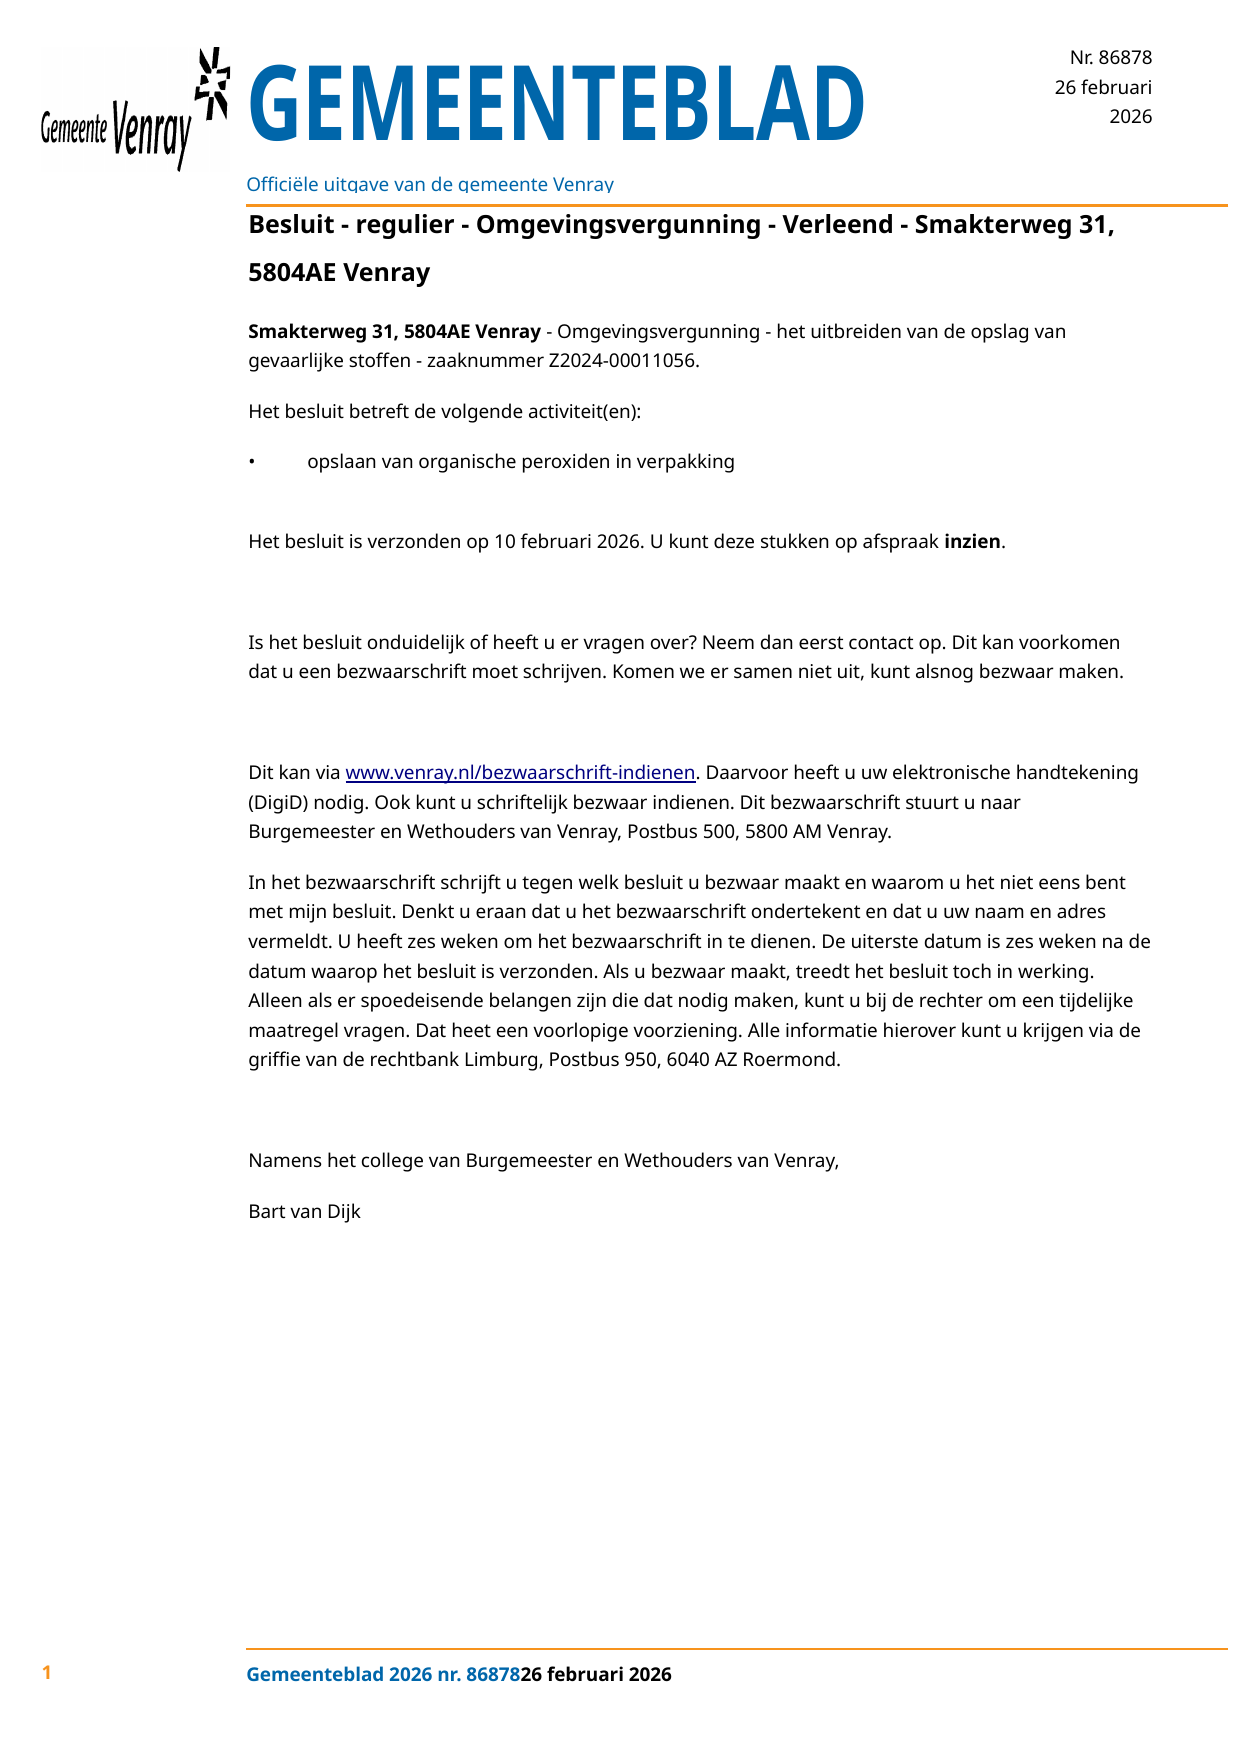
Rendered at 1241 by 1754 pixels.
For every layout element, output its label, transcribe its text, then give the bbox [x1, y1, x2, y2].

text Dit kan via www.venray.nl/bezwaarschrift-indienen. Daarvoor heeft u uw elektronische handtekening (DigiD) nodig. Ook kunt u schriftelijk bezwaar indienen. Dit bezwaarschrift stuurt u naar Burgemeester en Wethouders van Venray, Postbus 500, 5800 AM Venray. [248, 759, 1152, 844]
text Namens het college van Burgemeester en Wethouders van Venray, [248, 1147, 1152, 1173]
picture [41, 47, 231, 172]
text In het bezwaarschrift schrijft u tegen welk besluit u bezwaar maakt en waarom u het niet eens bent met mijn besluit. Denkt u eraan dat u het bezwaarschrift ondertekent en dat u uw naam en adres vermeldt. U heeft zes weken om het bezwaarschrift in te dienen. De uiterste datum is zes weken na de datum waarop het besluit is verzonden. Als u bezwaar maakt, treedt het besluit toch in werking. Alleen als er spoedeisende belangen zijn die dat nodig maken, kunt u bij de rechter om een tijdelijke maatregel vragen. Dat heet een voorlopige voorziening. Alle informatie hierover kunt u krijgen via de griffie van de rechtbank Limburg, Postbus 950, 6040 AZ Roermond. [248, 869, 1152, 1072]
text Is het besluit onduidelijk of heeft u er vragen over? Neem dan eerst contact op. Dit kan voorkomen dat u een bezwaarschrift moet schrijven. Komen we er samen niet uit, kunt alsnog bezwaar maken. [248, 629, 1152, 684]
list opslaan van organische peroxiden in verpakking [248, 448, 1152, 474]
text Smakterweg 31, 5804AE Venray - Omgevingsvergunning - het uitbreiden van de opslag van gevaarlijke stoffen - zaaknummer Z2024-00011056. [248, 318, 1152, 373]
text Bart van Dijk [248, 1198, 1152, 1224]
text Het besluit is verzonden op 10 februari 2026. U kunt deze stukken op afspraak inzien. [248, 528, 1152, 554]
text Het besluit betreft de volgende activiteit(en): [248, 398, 1152, 424]
text Besluit - regulier - Omgevingsvergunning - Verleend - Smakterweg 31, 5804AE Venray [248, 207, 1152, 288]
